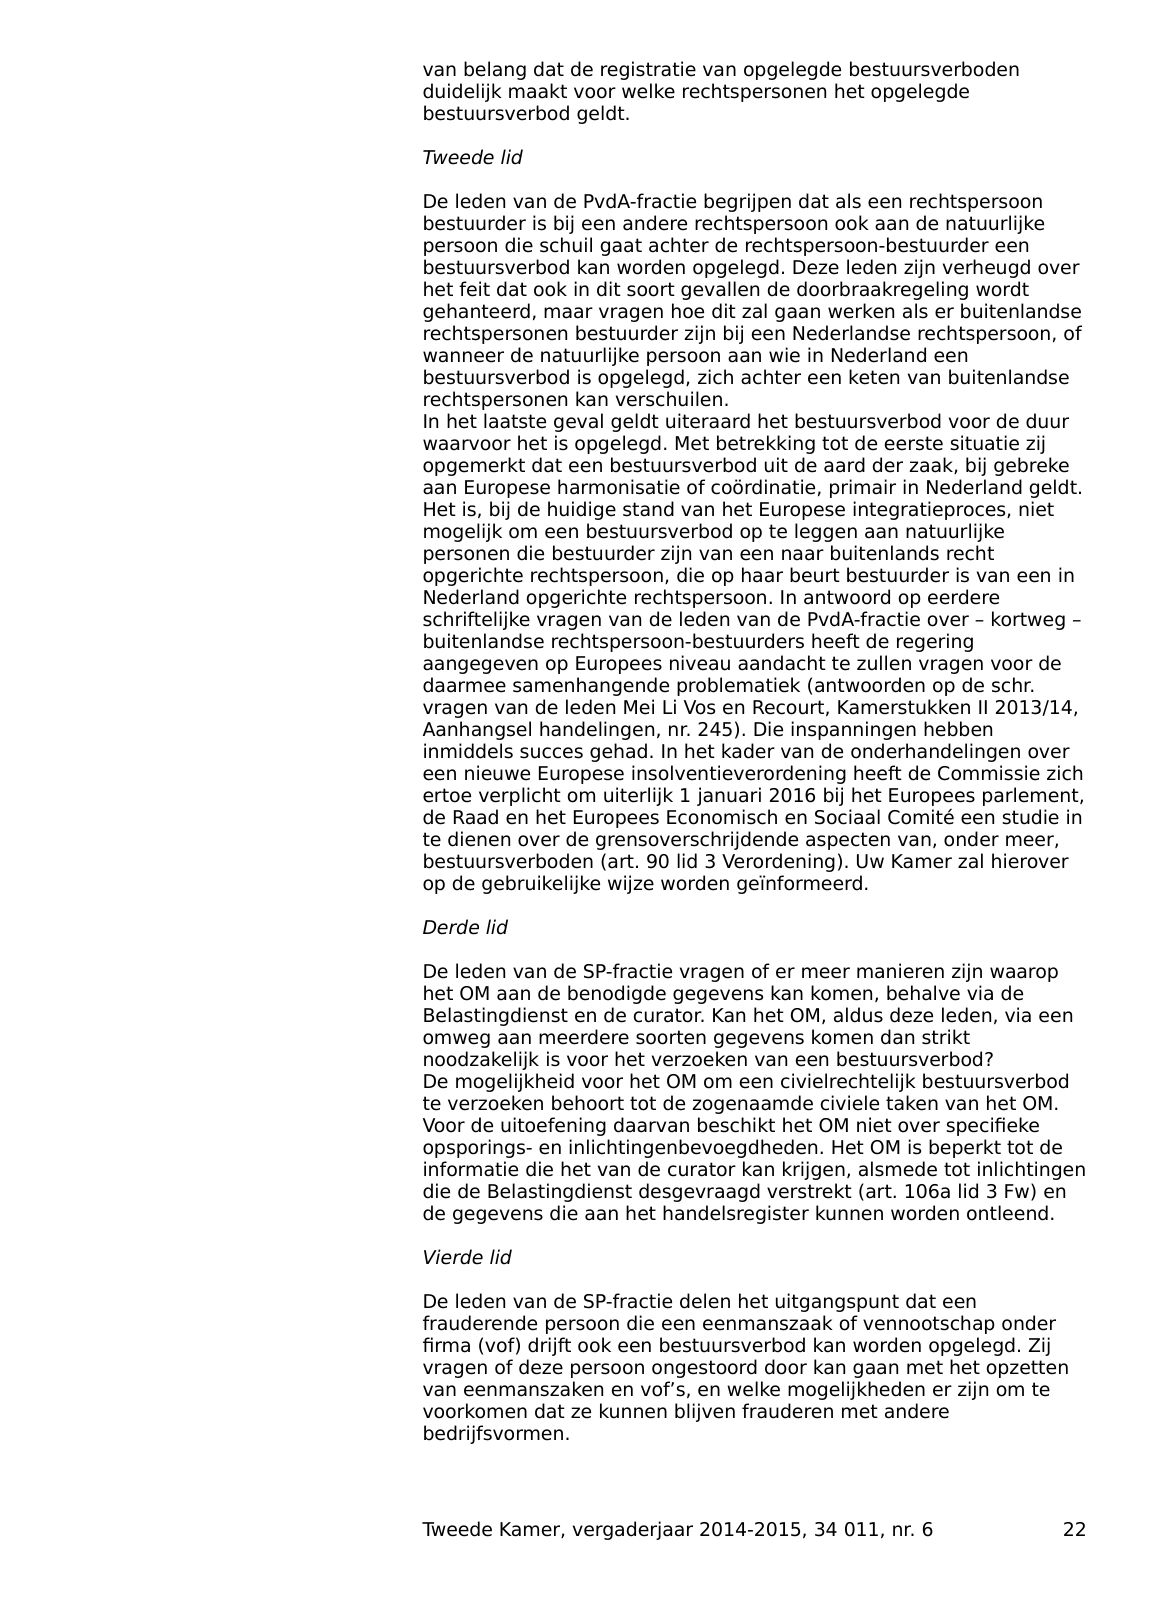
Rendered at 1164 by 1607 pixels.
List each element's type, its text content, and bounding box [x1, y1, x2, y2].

text De mogelijkheid voor het OM om een civielrechtelijk bestuursverbod te verzoeken behoort tot de zogenaamde civiele taken van het OM. Voor de uitoefening daarvan beschikt het OM niet over specifieke opsporings- en inlichtingenbevoegdheden. Het OM is beperkt tot de informatie die het van de curator kan krijgen, alsmede tot inlichtingen die de Belastingdienst desgevraagd verstrekt (art. 106a lid 3 Fw) en de gegevens die aan het handelsregister kunnen worden ontleend. [422, 1071, 1087, 1225]
text In het laatste geval geldt uiteraard het bestuursverbod voor de duur waarvoor het is opgelegd. Met betrekking tot de eerste situatie zij opgemerkt dat een bestuursverbod uit de aard der zaak, bij gebreke aan Europese harmonisatie of coördinatie, primair in Nederland geldt. Het is, bij de huidige stand van het Europese integratieproces, niet mogelijk om een bestuursverbod op te leggen aan natuurlijke personen die bestuurder zijn van een naar buitenlands recht opgerichte rechtspersoon, die op haar beurt bestuurder is van een in Nederland opgerichte rechtspersoon. In antwoord op eerdere schriftelijke vragen van de leden van de PvdA-fractie over – kortweg – buitenlandse rechtspersoon-bestuurders heeft de regering aangegeven op Europees niveau aandacht te zullen vragen voor de daarmee samenhangende problematiek (antwoorden op de schr. vragen van de leden Mei Li Vos en Recourt, Kamerstukken II 2013/14, Aanhangsel handelingen, nr. 245). Die inspanningen hebben inmiddels succes gehad. In het kader van de onderhandelingen over een nieuwe Europese insolventieverordening heeft de Commissie zich ertoe verplicht om uiterlijk 1 januari 2016 bij het Europees parlement, de Raad en het Europees Economisch en Sociaal Comité een studie in te dienen over de grensoverschrijdende aspecten van, onder meer, bestuursverboden (art. 90 lid 3 Verordening). Uw Kamer zal hierover op de gebruikelijke wijze worden geïnformeerd. [422, 411, 1087, 895]
text van belang dat de registratie van opgelegde bestuursverboden duidelijk maakt voor welke rechtspersonen het opgelegde bestuursverbod geldt. [422, 59, 1087, 125]
subtitle Vierde lid [422, 1247, 1087, 1269]
subtitle Derde lid [422, 917, 1087, 939]
text De leden van de SP-fractie delen het uitgangspunt dat een frauderende persoon die een eenmanszaak of vennootschap onder firma (vof) drijft ook een bestuursverbod kan worden opgelegd. Zij vragen of deze persoon ongestoord door kan gaan met het opzetten van eenmanszaken en vof’s, en welke mogelijkheden er zijn om te voorkomen dat ze kunnen blijven frauderen met andere bedrijfsvormen. [422, 1291, 1087, 1445]
subtitle Tweede lid [422, 147, 1087, 169]
text De leden van de SP-fractie vragen of er meer manieren zijn waarop het OM aan de benodigde gegevens kan komen, behalve via de Belastingdienst en de curator. Kan het OM, aldus deze leden, via een omweg aan meerdere soorten gegevens komen dan strikt noodzakelijk is voor het verzoeken van een bestuursverbod? [422, 961, 1087, 1071]
text De leden van de PvdA-fractie begrijpen dat als een rechtspersoon bestuurder is bij een andere rechtspersoon ook aan de natuurlijke persoon die schuil gaat achter de rechtspersoon-bestuurder een bestuursverbod kan worden opgelegd. Deze leden zijn verheugd over het feit dat ook in dit soort gevallen de doorbraakregeling wordt gehanteerd, maar vragen hoe dit zal gaan werken als er buitenlandse rechtspersonen bestuurder zijn bij een Nederlandse rechtspersoon, of wanneer de natuurlijke persoon aan wie in Nederland een bestuursverbod is opgelegd, zich achter een keten van buitenlandse rechtspersonen kan verschuilen. [422, 191, 1087, 411]
